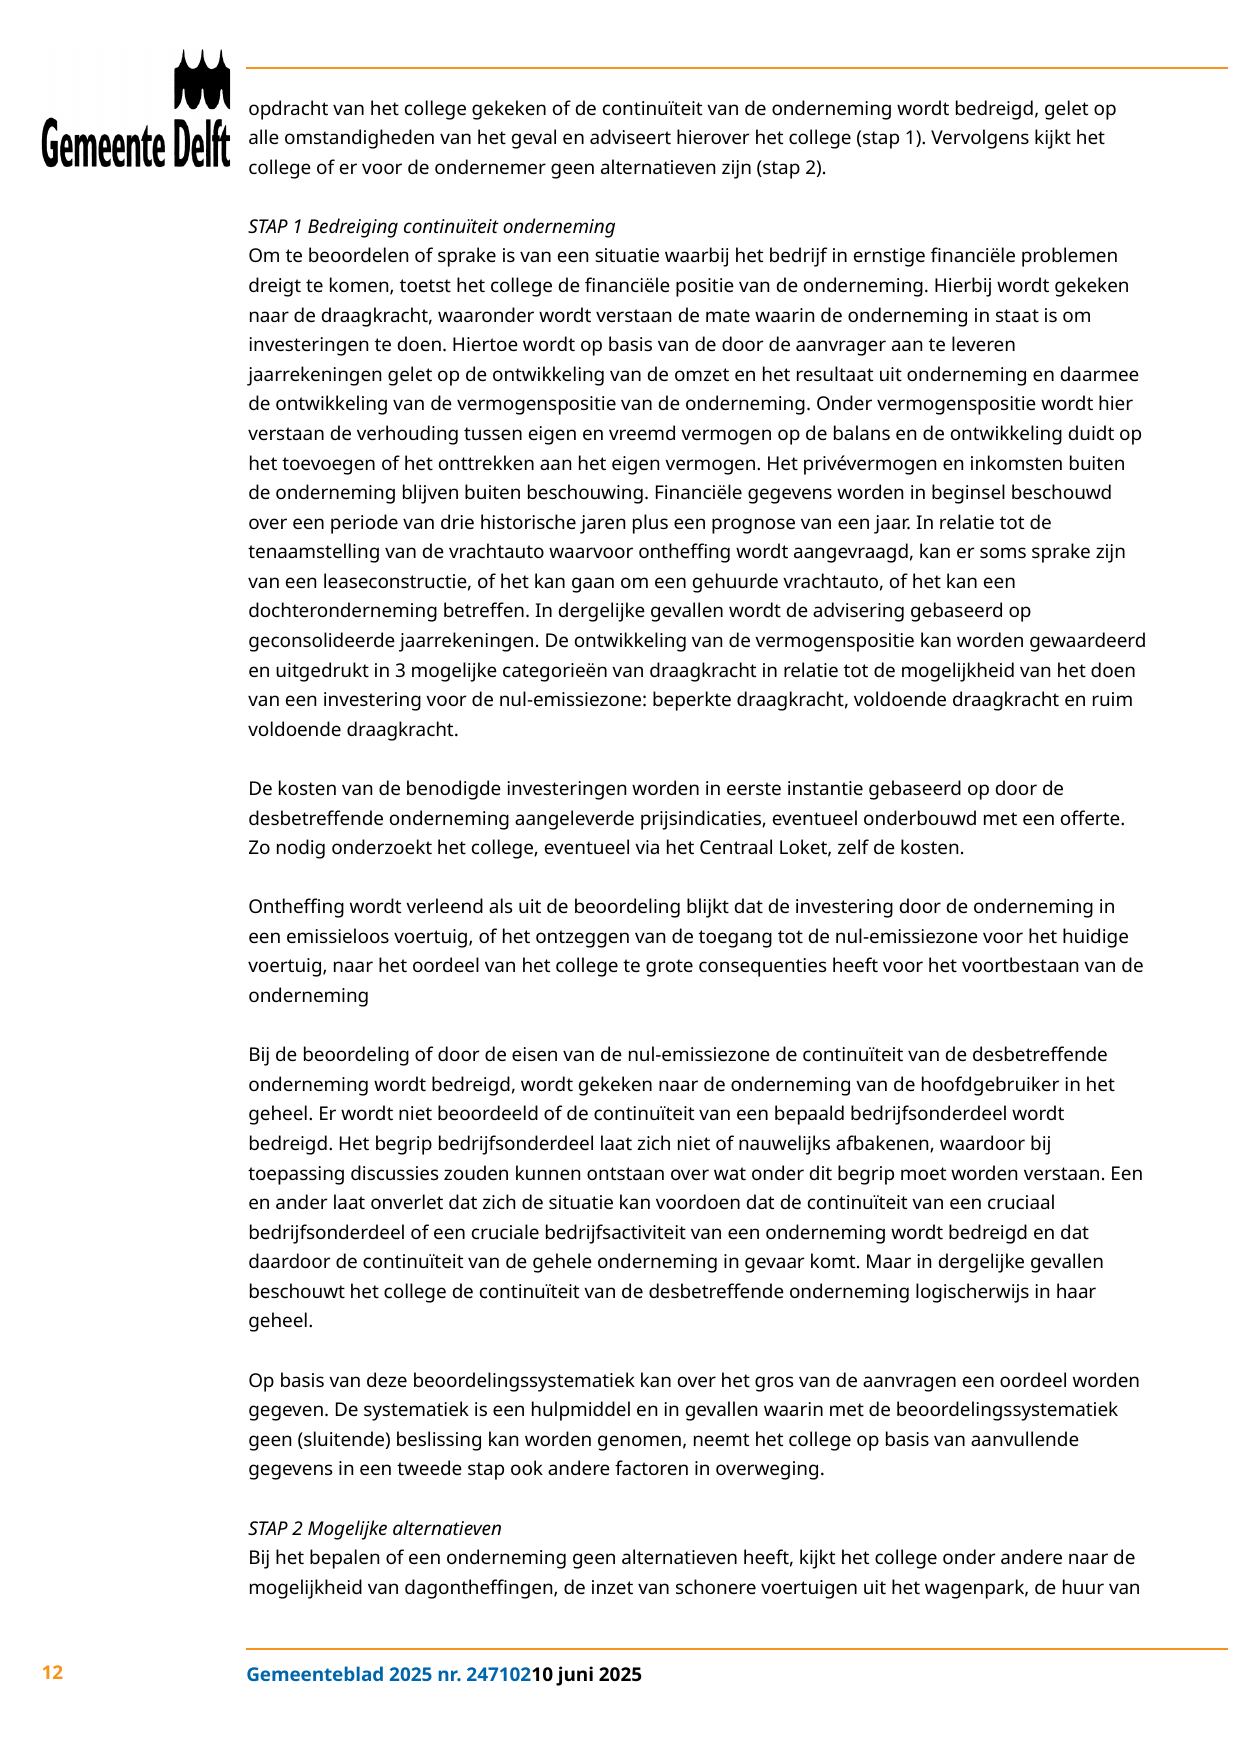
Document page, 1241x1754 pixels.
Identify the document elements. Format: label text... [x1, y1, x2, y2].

text STAP 2 Mogelijke alternatieven [248, 1515, 1152, 1541]
text Ontheffing wordt verleend als uit de beoordeling blijkt dat de investering door de onderneming in een emissieloos voertuig, of het ontzeggen van de toegang tot de nul-emissiezone voor het huidige voertuig, naar het oordeel van het college te grote consequenties heeft voor het voortbestaan van de onderneming [248, 893, 1152, 1008]
text Om te beoordelen of sprake is van een situatie waarbij het bedrijf in ernstige financiële problemen dreigt te komen, toetst het college de financiële positie van de onderneming. Hierbij wordt gekeken naar de draagkracht, waaronder wordt verstaan de mate waarin de onderneming in staat is om investeringen te doen. Hiertoe wordt op basis van de door de aanvrager aan te leveren jaarrekeningen gelet op de ontwikkeling van de omzet en het resultaat uit onderneming en daarmee de ontwikkeling van de vermogenspositie van de onderneming. Onder vermogenspositie wordt hier verstaan de verhouding tussen eigen en vreemd vermogen op de balans en de ontwikkeling duidt op het toevoegen of het onttrekken aan het eigen vermogen. Het privévermogen en inkomsten buiten de onderneming blijven buiten beschouwing. Financiële gegevens worden in beginsel beschouwd over een periode van drie historische jaren plus een prognose van een jaar. In relatie tot de tenaamstelling van de vrachtauto waarvoor ontheffing wordt aangevraagd, kan er soms sprake zijn van een leaseconstructie, of het kan gaan om een gehuurde vrachtauto, of het kan een dochteronderneming betreffen. In dergelijke gevallen wordt de advisering gebaseerd op geconsolideerde jaarrekeningen. De ontwikkeling van de vermogenspositie kan worden gewaardeerd en uitgedrukt in 3 mogelijke categorieën van draagkracht in relatie tot de mogelijkheid van het doen van een investering voor de nul-emissiezone: beperkte draagkracht, voldoende draagkracht en ruim voldoende draagkracht. [248, 243, 1152, 742]
text De kosten van de benodigde investeringen worden in eerste instantie gebaseerd op door de desbetreffende onderneming aangeleverde prijsindicaties, eventueel onderbouwd met een offerte. Zo nodig onderzoekt het college, eventueel via het Centraal Loket, zelf de kosten. [248, 775, 1152, 860]
text Bij het bepalen of een onderneming geen alternatieven heeft, kijkt het college onder andere naar de mogelijkheid van dagontheffingen, de inzet van schonere voertuigen uit het wagenpark, de huur van [248, 1544, 1152, 1600]
text Bij de beoordeling of door de eisen van de nul-emissiezone de continuïteit van de desbetreffende onderneming wordt bedreigd, wordt gekeken naar de onderneming van de hoofdgebruiker in het geheel. Er wordt niet beoordeeld of de continuïteit van een bepaald bedrijfsonderdeel wordt bedreigd. Het begrip bedrijfsonderdeel laat zich niet of nauwelijks afbakenen, waardoor bij toepassing discussies zouden kunnen ontstaan over wat onder dit begrip moet worden verstaan. Een en ander laat onverlet dat zich de situatie kan voordoen dat de continuïteit van een cruciaal bedrijfsonderdeel of een cruciale bedrijfsactiviteit van een onderneming wordt bedreigd en dat daardoor de continuïteit van de gehele onderneming in gevaar komt. Maar in dergelijke gevallen beschouwt het college de continuïteit van de desbetreffende onderneming logischerwijs in haar geheel. [248, 1041, 1152, 1333]
text opdracht van het college gekeken of de continuïteit van de onderneming wordt bedreigd, gelet op alle omstandigheden van het geval en adviseert hierover het college (stap 1). Vervolgens kijkt het college of er voor de ondernemer geen alternatieven zijn (stap 2). [248, 95, 1152, 180]
text Op basis van deze beoordelingssystematiek kan over het gros van de aanvragen een oordeel worden gegeven. De systematiek is een hulpmiddel en in gevallen waarin met de beoordelingssystematiek geen (sluitende) beslissing kan worden genomen, neemt het college op basis van aanvullende gegevens in een tweede stap ook andere factoren in overweging. [248, 1367, 1152, 1481]
text STAP 1 Bedreiging continuïteit onderneming [248, 213, 1152, 239]
picture [41, 47, 231, 172]
